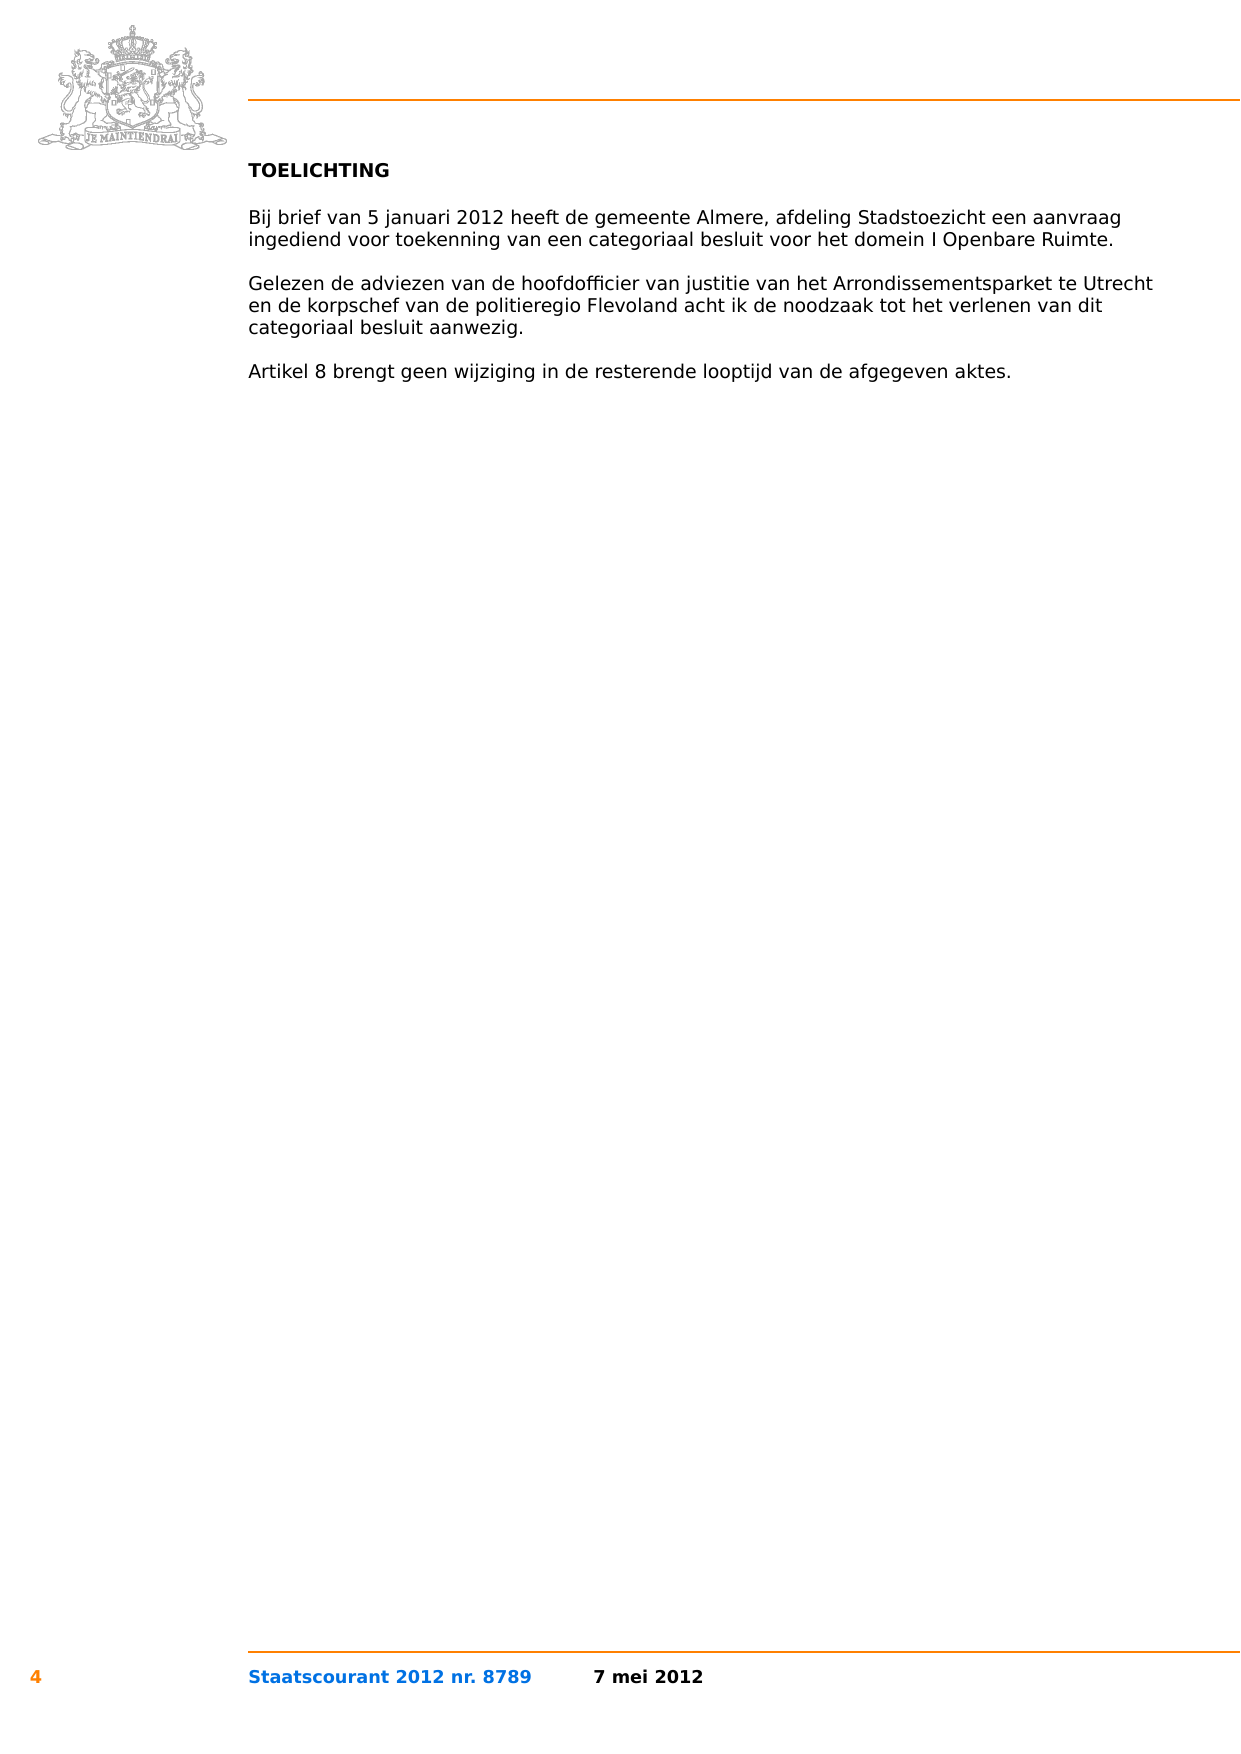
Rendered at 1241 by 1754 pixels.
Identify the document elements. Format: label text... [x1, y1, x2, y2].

text Bij brief van 5 januari 2012 heeft de gemeente Almere, afdeling Stadstoezicht een aanvraag ingediend voor toekenning van een categoriaal besluit voor het domein I Openbare Ruimte. [248, 207, 1163, 251]
picture [38, 25, 227, 150]
text Artikel 8 brengt geen wijziging in de resterende looptijd van de afgegeven aktes. [248, 361, 1163, 382]
text Gelezen de adviezen van de hoofdofficier van justitie van het Arrondissementsparket te Utrecht en de korpschef van de politieregio Flevoland acht ik de noodzaak tot het verlenen van dit categoriaal besluit aanwezig. [248, 273, 1163, 339]
subtitle TOELICHTING [248, 160, 1163, 182]
